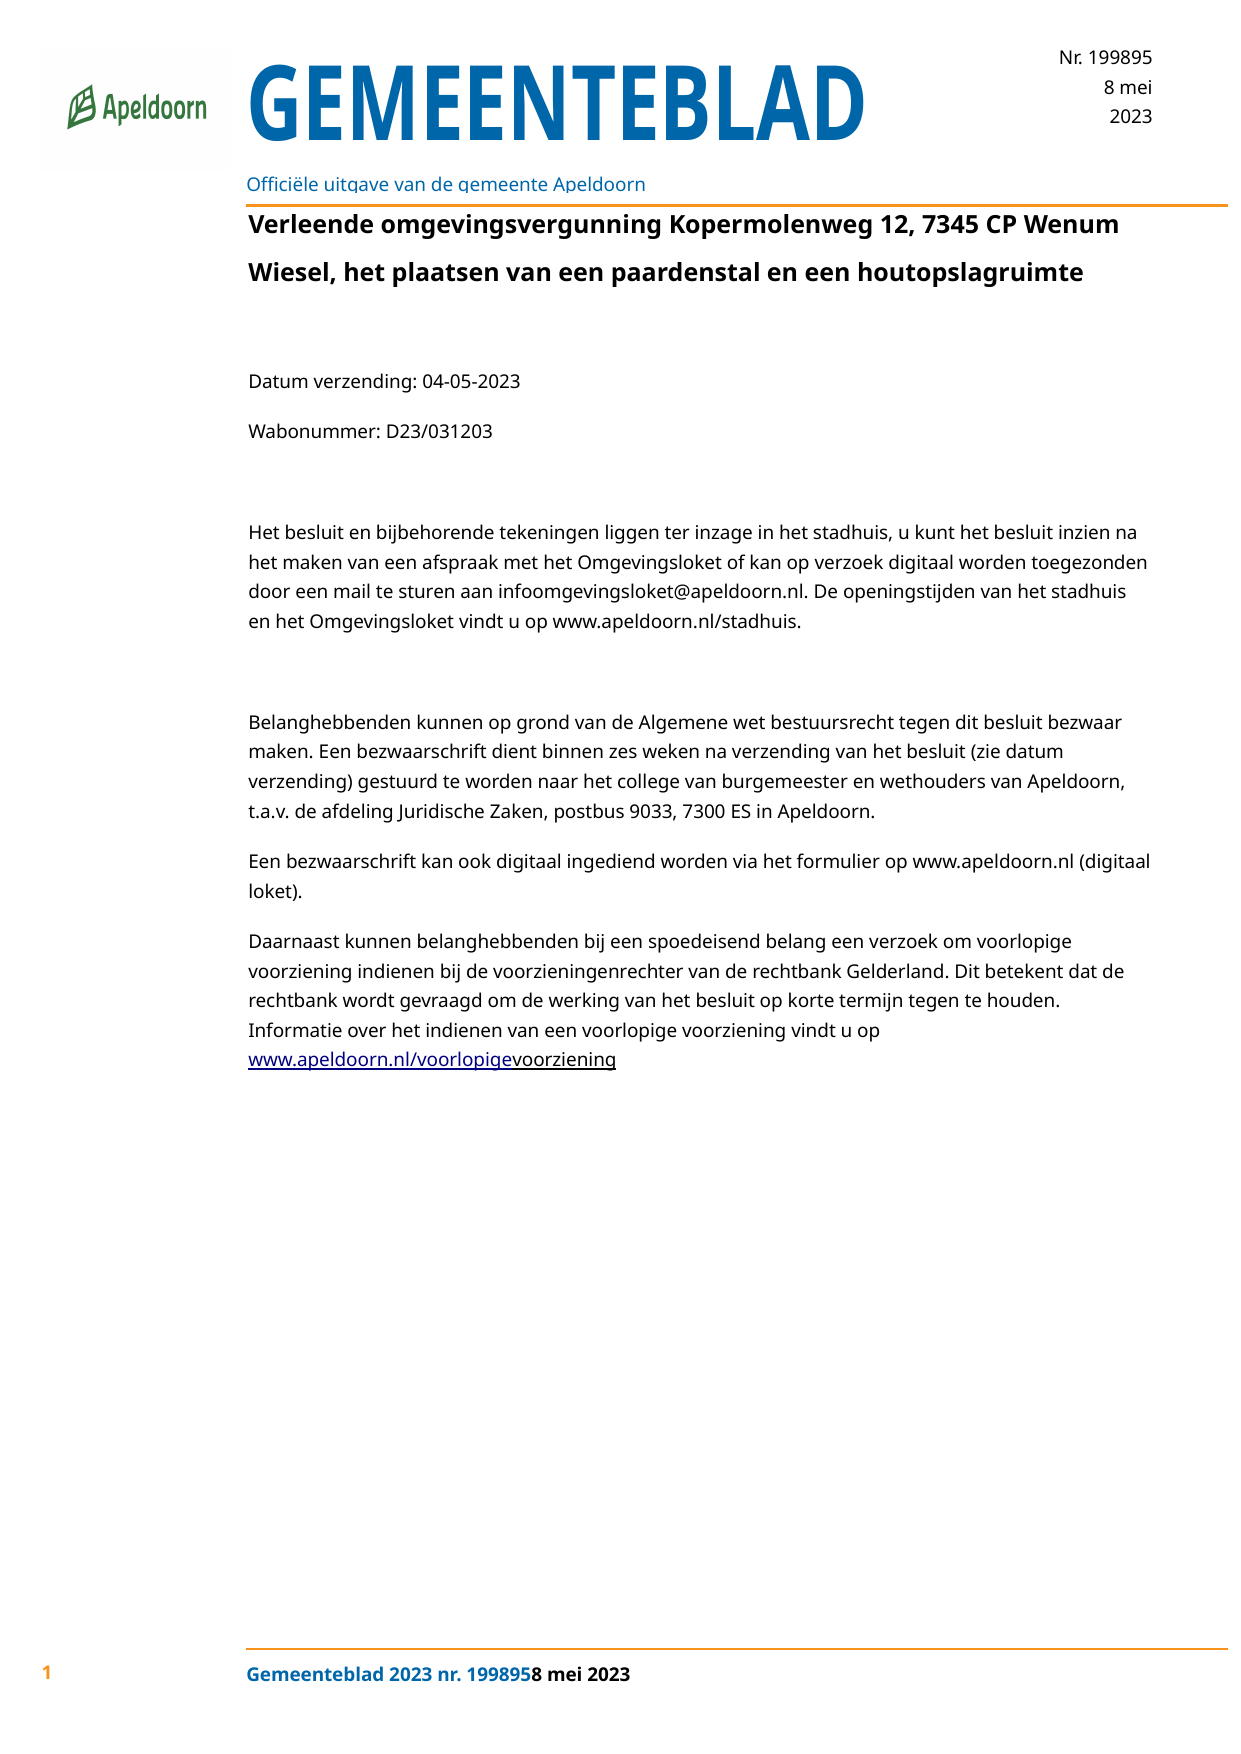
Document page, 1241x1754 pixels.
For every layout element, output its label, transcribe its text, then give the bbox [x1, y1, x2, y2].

picture [41, 47, 231, 172]
text Datum verzending: 04-05-2023 [248, 368, 1152, 394]
text Een bezwaarschrift kan ook digitaal ingediend worden via het formulier op www.apeldoorn.nl (digitaal loket). [248, 848, 1152, 904]
text Belanghebbenden kunnen op grond van de Algemene wet bestuursrecht tegen dit besluit bezwaar maken. Een bezwaarschrift dient binnen zes weken na verzending van het besluit (zie datum verzending) gestuurd te worden naar het college van burgemeester en wethouders van Apeldoorn, t.a.v. de afdeling Juridische Zaken, postbus 9033, 7300 ES in Apeldoorn. [248, 709, 1152, 824]
text Het besluit en bijbehorende tekeningen liggen ter inzage in het stadhuis, u kunt het besluit inzien na het maken van een afspraak met het Omgevingsloket of kan op verzoek digitaal worden toegezonden door een mail te sturen aan infoomgevingsloket@apeldoorn.nl. De openingstijden van het stadhuis en het Omgevingsloket vindt u op www.apeldoorn.nl/stadhuis. [248, 519, 1152, 634]
text Verleende omgevingsvergunning Kopermolenweg 12, 7345 CP Wenum Wiesel, het plaatsen van een paardenstal en een houtopslagruimte [248, 207, 1152, 288]
text Wabonummer: D23/031203 [248, 419, 1152, 444]
text Daarnaast kunnen belanghebbenden bij een spoedeisend belang een verzoek om voorlopige voorziening indienen bij de voorzieningenrechter van de rechtbank Gelderland. Dit betekent dat de rechtbank wordt gevraagd om de werking van het besluit op korte termijn tegen te houden. Informatie over het indienen van een voorlopige voorziening vindt u op www.apeldoorn.nl/voorlopigevoorziening [248, 928, 1152, 1072]
